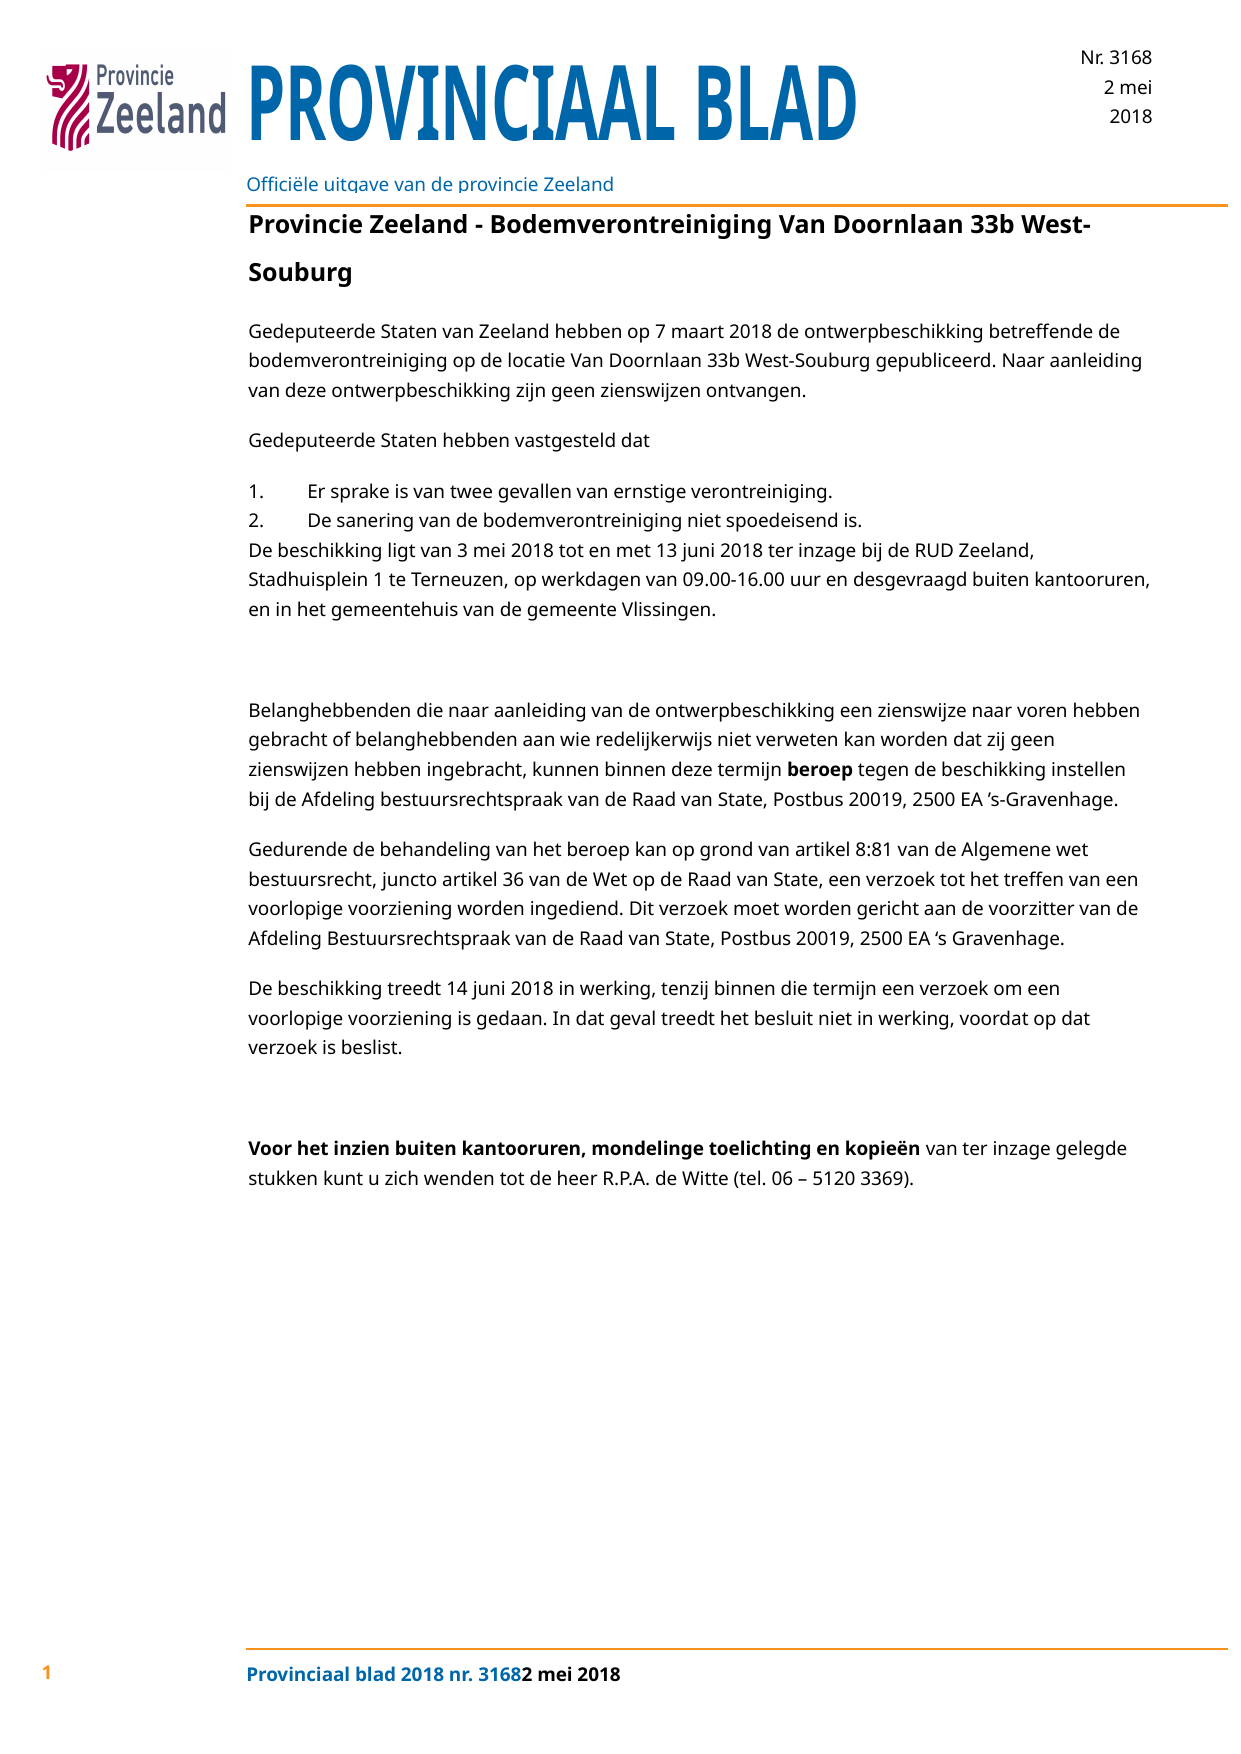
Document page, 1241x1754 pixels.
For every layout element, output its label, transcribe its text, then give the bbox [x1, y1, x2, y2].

list De sanering van de bodemverontreiniging niet spoedeisend is. [248, 507, 1152, 533]
text Belanghebbenden die naar aanleiding van de ontwerpbeschikking een zienswijze naar voren hebben gebracht of belanghebbenden aan wie redelijkerwijs niet verweten kan worden dat zij geen zienswijzen hebben ingebracht, kunnen binnen deze termijn beroep tegen de beschikking instellen bij de Afdeling bestuursrechtspraak van de Raad van State, Postbus 20019, 2500 EA ’s-Gravenhage. [248, 697, 1152, 812]
text Gedurende de behandeling van het beroep kan op grond van artikel 8:81 van de Algemene wet bestuursrecht, juncto artikel 36 van de Wet op de Raad van State, een verzoek tot het treffen van een voorlopige voorziening worden ingediend. Dit verzoek moet worden gericht aan de voorzitter van de Afdeling Bestuursrechtspraak van de Raad van State, Postbus 20019, 2500 EA ‘s Gravenhage. [248, 836, 1152, 951]
text Provincie Zeeland - Bodemverontreiniging Van Doornlaan 33b West-Souburg [248, 207, 1152, 288]
picture [41, 47, 231, 172]
text Gedeputeerde Staten hebben vastgesteld dat [248, 427, 1152, 453]
list Er sprake is van twee gevallen van ernstige verontreiniging. [248, 478, 1152, 504]
text Voor het inzien buiten kantooruren, mondelinge toelichting en kopieën van ter inzage gelegde stukken kunt u zich wenden tot de heer R.P.A. de Witte (tel. 06 – 5120 3369). [248, 1135, 1152, 1191]
text Gedeputeerde Staten van Zeeland hebben op 7 maart 2018 de ontwerpbeschikking betreffende de bodemverontreiniging op de locatie Van Doornlaan 33b West-Souburg gepubliceerd. Naar aanleiding van deze ontwerpbeschikking zijn geen zienswijzen ontvangen. [248, 318, 1152, 403]
text De beschikking ligt van 3 mei 2018 tot en met 13 juni 2018 ter inzage bij de RUD Zeeland, Stadhuisplein 1 te Terneuzen, op werkda­gen van 09.00-16.00 uur en desgevraagd buiten kantooruren, en in het gemeentehuis van de gemeente Vlissingen. [248, 537, 1152, 622]
text De beschikking treedt 14 juni 2018 in werking, tenzij binnen die termijn een verzoek om een voorlopige voorziening is gedaan. In dat geval treedt het besluit niet in werking, voordat op dat verzoek is beslist. [248, 975, 1152, 1060]
